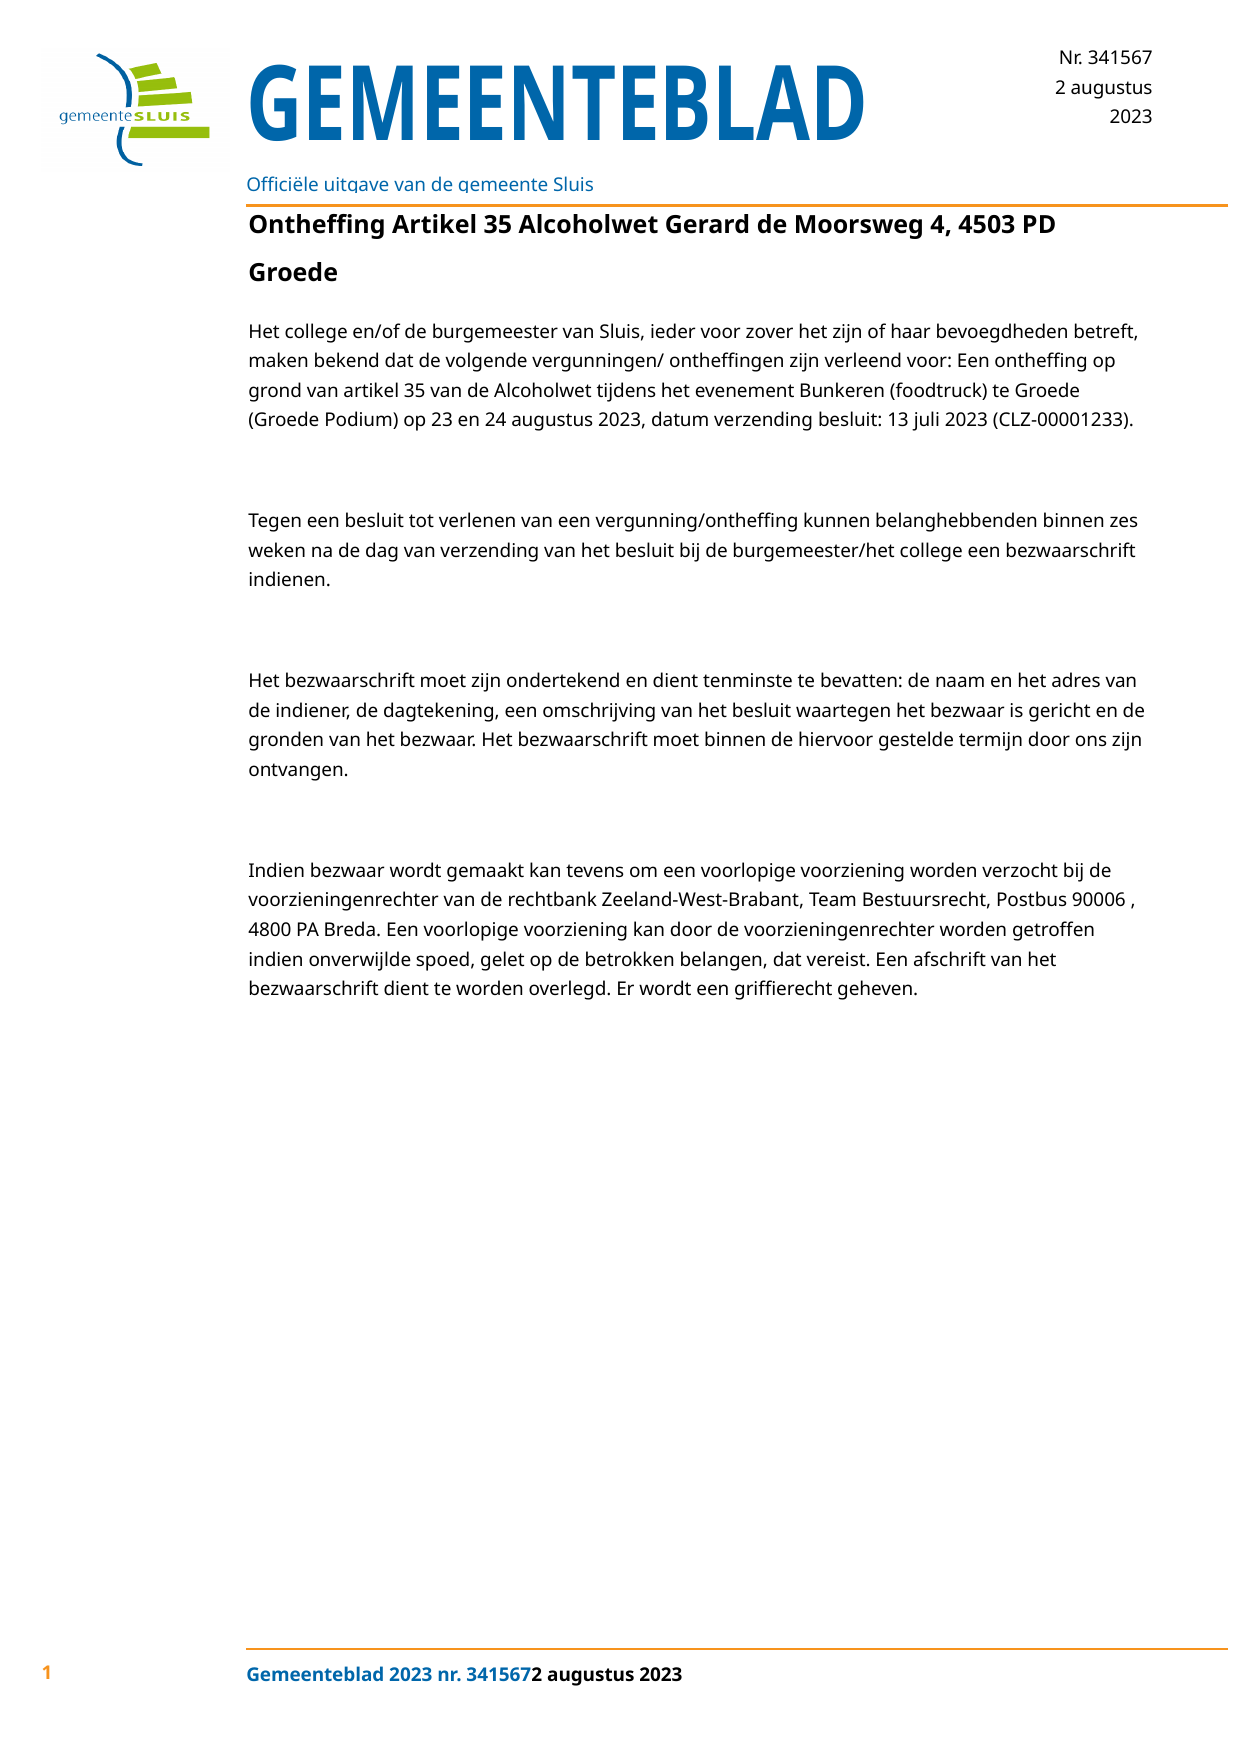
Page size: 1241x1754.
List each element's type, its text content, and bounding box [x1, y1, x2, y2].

text Tegen een besluit tot verlenen van een vergunning/ontheffing kunnen belanghebbenden binnen zes weken na de dag van verzending van het besluit bij de burgemeester/het college een bezwaarschrift indienen. [248, 507, 1152, 592]
text Het college en/of de burgemeester van Sluis, ieder voor zover het zijn of haar bevoegdheden betreft, maken bekend dat de volgende vergunningen/ ontheffingen zijn verleend voor: Een ontheffing op grond van artikel 35 van de Alcoholwet tijdens het evenement Bunkeren (foodtruck) te Groede (Groede Podium) op 23 en 24 augustus 2023, datum verzending besluit: 13 juli 2023 (CLZ-00001233). [248, 318, 1152, 432]
picture [41, 47, 231, 172]
text Indien bezwaar wordt gemaakt kan tevens om een voorlopige voorziening worden verzocht bij de voorzieningenrechter van de rechtbank Zeeland-West-Brabant, Team Bestuursrecht, Postbus 90006 , 4800 PA Breda. Een voorlopige voorziening kan door de voorzieningenrechter worden getroffen indien onverwijlde spoed, gelet op de betrokken belangen, dat vereist. Een afschrift van het bezwaarschrift dient te worden overlegd. Er wordt een griffierecht geheven. [248, 857, 1152, 1001]
text Het bezwaarschrift moet zijn ondertekend en dient tenminste te bevatten: de naam en het adres van de indiener, de dagtekening, een omschrijving van het besluit waartegen het bezwaar is gericht en de gronden van het bezwaar. Het bezwaarschrift moet binnen de hiervoor gestelde termijn door ons zijn ontvangen. [248, 667, 1152, 782]
text Ontheffing Artikel 35 Alcoholwet Gerard de Moorsweg 4, 4503 PD Groede [248, 207, 1152, 288]
